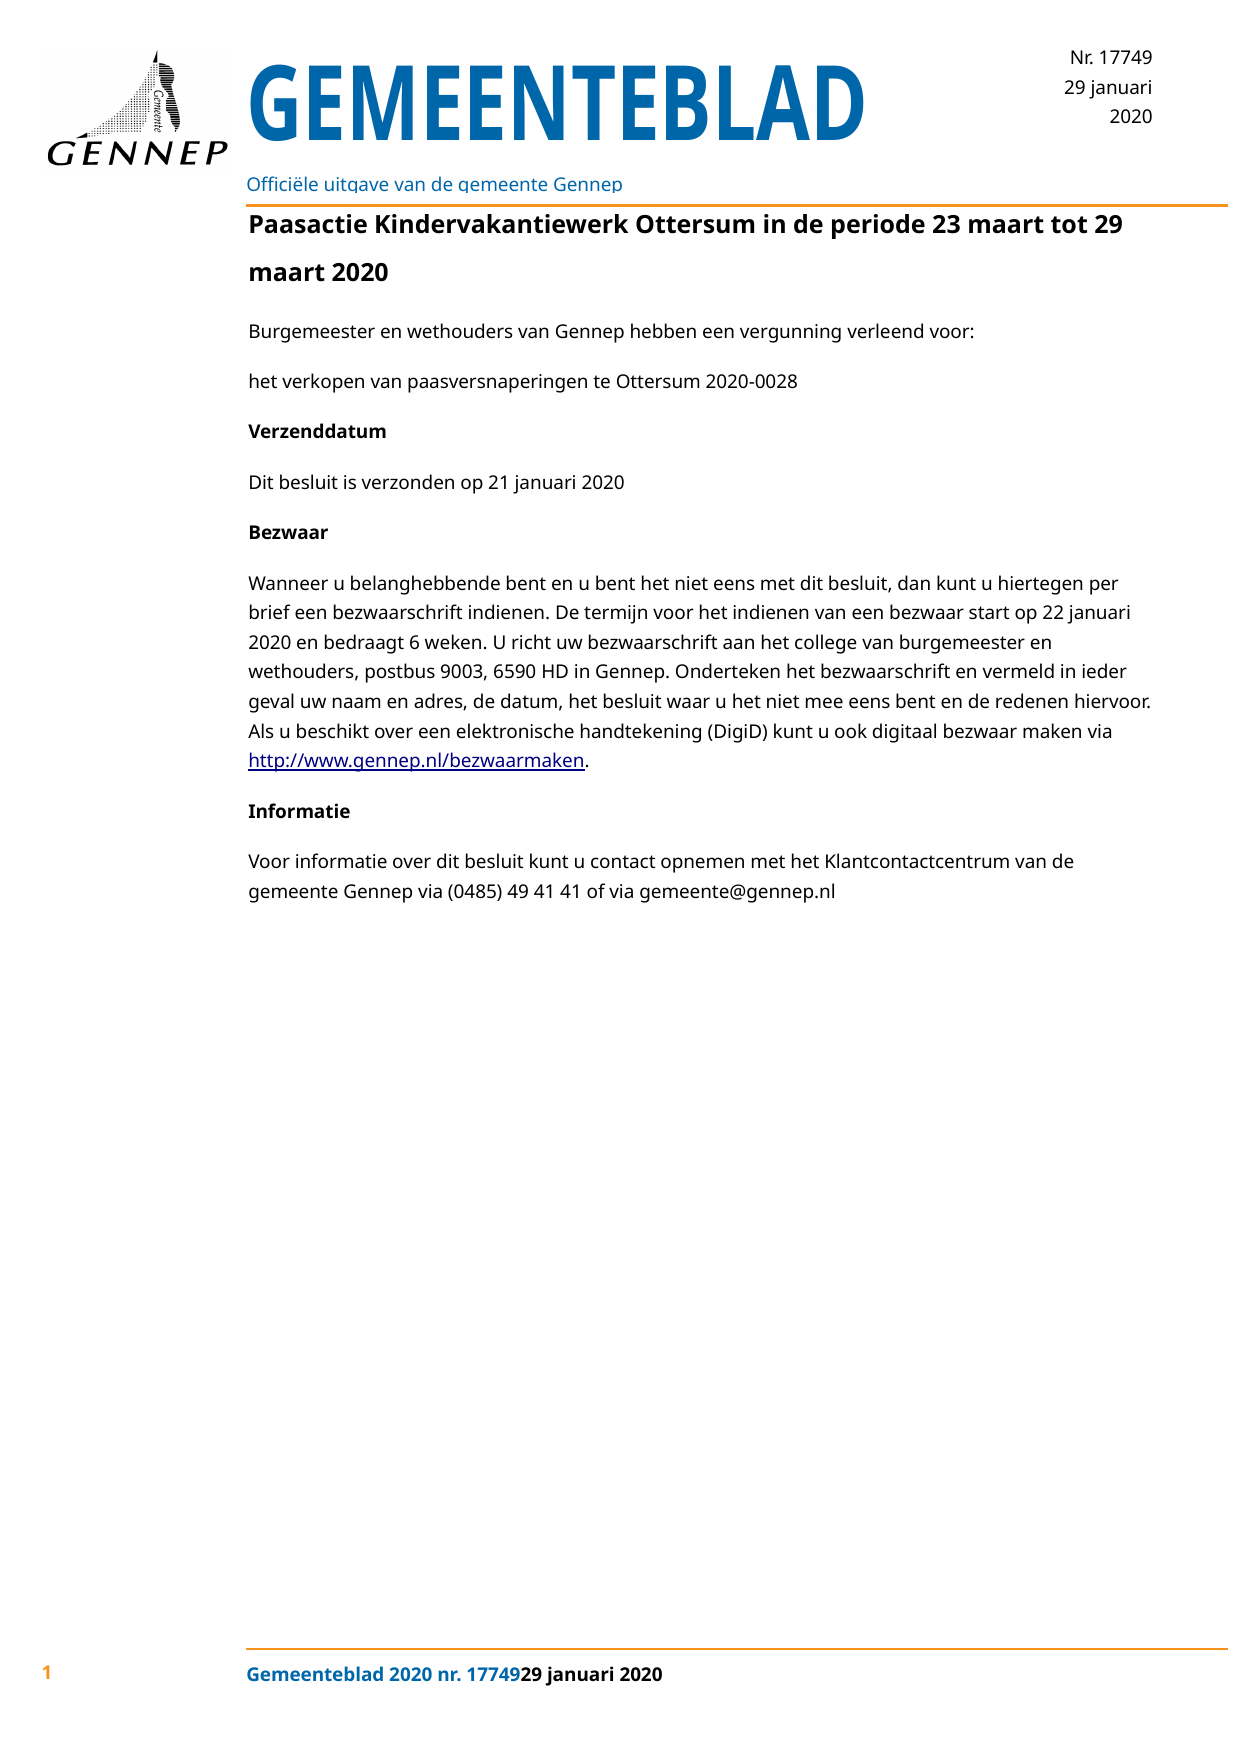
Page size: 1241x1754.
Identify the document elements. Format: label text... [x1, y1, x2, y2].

text Bezwaar [248, 519, 1152, 545]
text Informatie [248, 798, 1152, 824]
text Voor informatie over dit besluit kunt u contact opnemen met het Klantcontactcentrum van de gemeente Gennep via (0485) 49 41 41 of via gemeente@gennep.nl [248, 848, 1152, 904]
text Wanneer u belanghebbende bent en u bent het niet eens met dit besluit, dan kunt u hiertegen per brief een bezwaarschrift indienen. De termijn voor het indienen van een bezwaar start op 22 januari 2020 en bedraagt 6 weken. U richt uw bezwaarschrift aan het college van burgemeester en wethouders, postbus 9003, 6590 HD in Gennep. Onderteken het bezwaarschrift en vermeld in ieder geval uw naam en adres, de datum, het besluit waar u het niet mee eens bent en de redenen hiervoor. Als u beschikt over een elektronische handtekening (DigiD) kunt u ook digitaal bezwaar maken via http://www.gennep.nl/bezwaarmaken. [248, 570, 1152, 773]
text Verzenddatum [248, 419, 1152, 444]
picture [41, 47, 231, 172]
text Burgemeester en wethouders van Gennep hebben een vergunning verleend voor: [248, 318, 1152, 344]
text Paasactie Kindervakantiewerk Ottersum in de periode 23 maart tot 29 maart 2020 [248, 207, 1152, 288]
text Dit besluit is verzonden op 21 januari 2020 [248, 469, 1152, 495]
text het verkopen van paasversnaperingen te Ottersum 2020-0028 [248, 368, 1152, 394]
